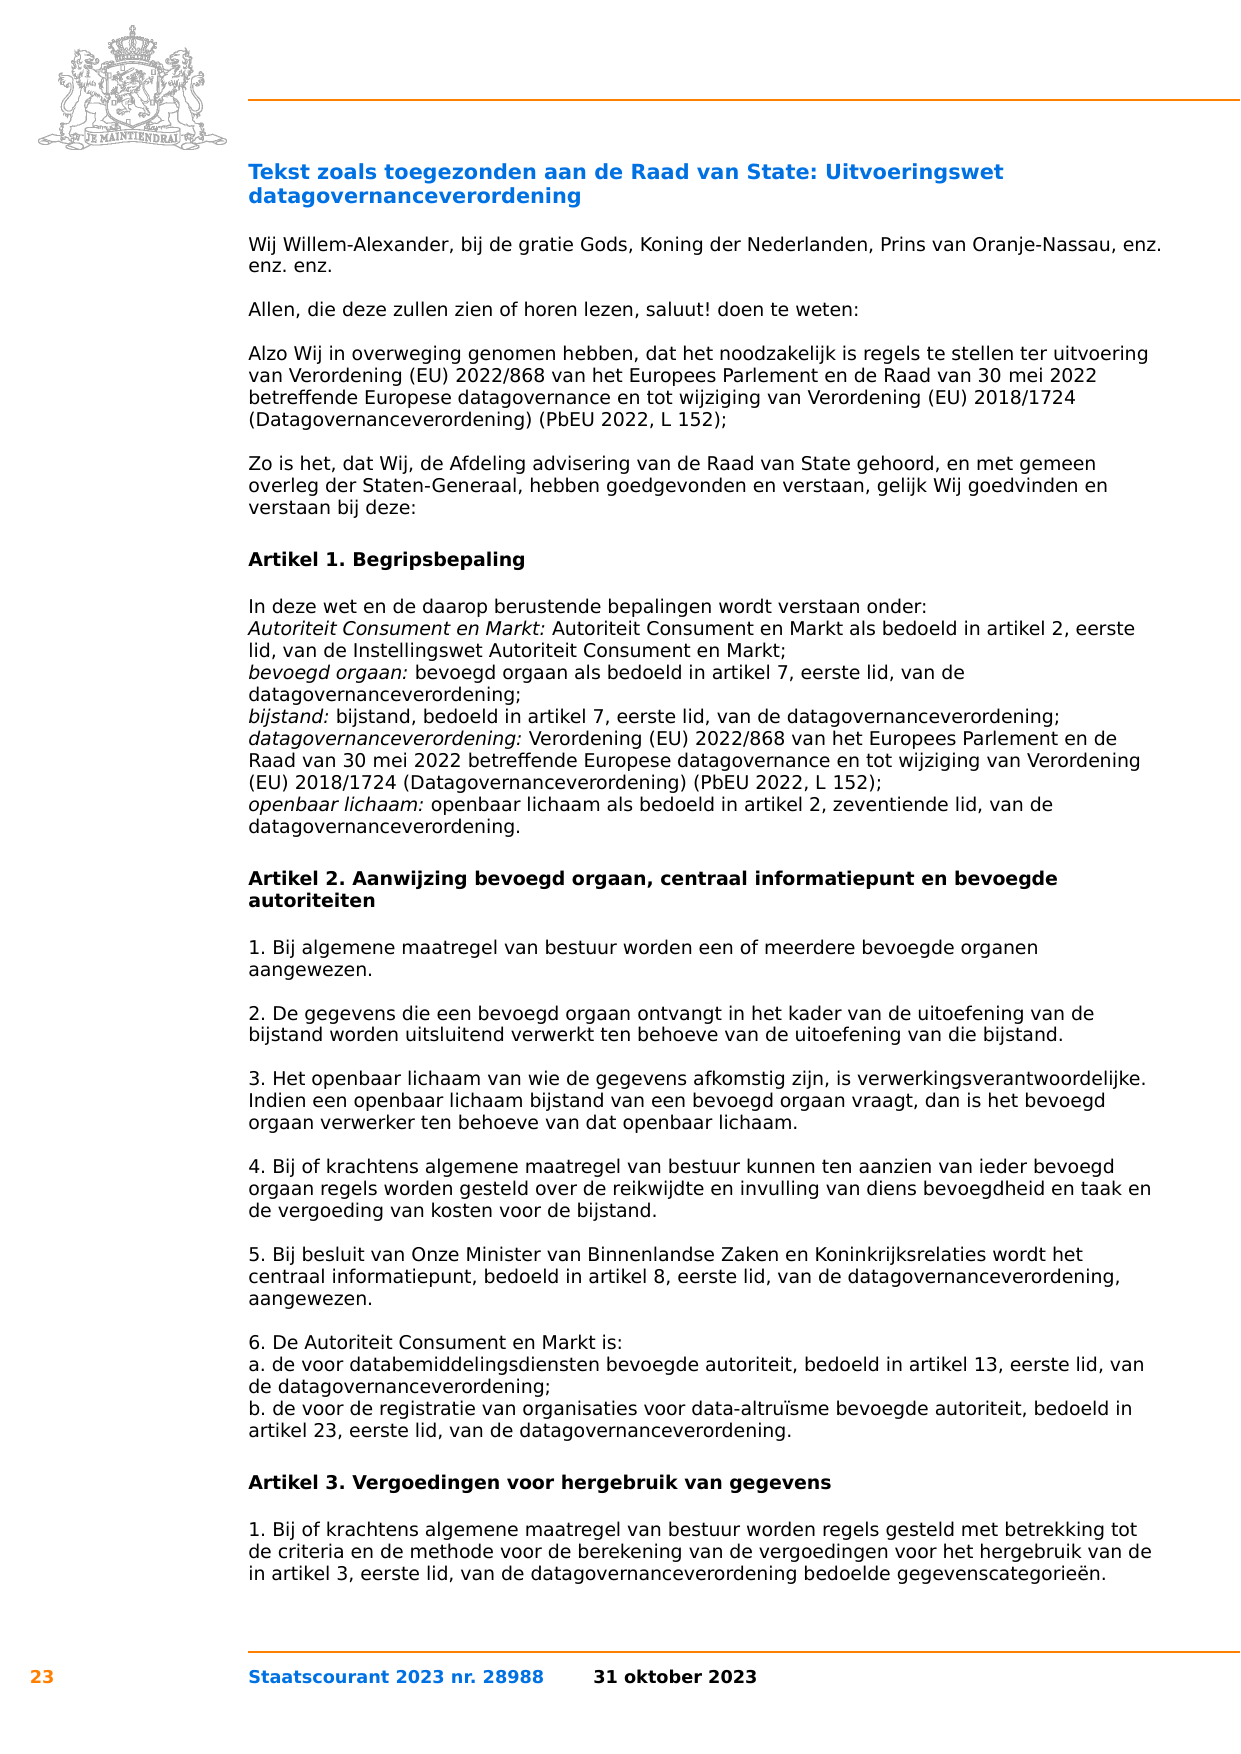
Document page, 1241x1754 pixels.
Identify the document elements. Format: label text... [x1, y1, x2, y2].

text datagovernanceverordening: Verordening (EU) 2022/868 van het Europees Parlement en de Raad van 30 mei 2022 betreffende Europese datagovernance en tot wijziging van Verordening (EU) 2018/1724 (Datagovernanceverordening) (PbEU 2022, L 152); [248, 728, 1163, 794]
text bijstand: bijstand, bedoeld in artikel 7, eerste lid, van de datagovernanceverordening; [248, 706, 1163, 728]
text 1. Bij of krachtens algemene maatregel van bestuur worden regels gesteld met betrekking tot de criteria en de methode voor de berekening van de vergoedingen voor het hergebruik van de in artikel 3, eerste lid, van de datagovernanceverordening bedoelde gegevenscategorieën. [248, 1518, 1163, 1584]
subtitle Artikel 2. Aanwijzing bevoegd orgaan, centraal informatiepunt en bevoegde autoriteiten [248, 868, 1163, 912]
text bevoegd orgaan: bevoegd orgaan als bedoeld in artikel 7, eerste lid, van de datagovernanceverordening; [248, 662, 1163, 706]
text Autoriteit Consument en Markt: Autoriteit Consument en Markt als bedoeld in artikel 2, eerste lid, van de Instellingswet Autoriteit Consument en Markt; [248, 618, 1163, 662]
text 6. De Autoriteit Consument en Markt is: [248, 1332, 1163, 1354]
text Zo is het, dat Wij, de Afdeling advisering van de Raad van State gehoord, en met gemeen overleg der Staten-Generaal, hebben goedgevonden en verstaan, gelijk Wij goedvinden en verstaan bij deze: [248, 453, 1163, 519]
subtitle Tekst zoals toegezonden aan de Raad van State: Uitvoeringswet datagovernanceverordening [248, 160, 1163, 208]
text 4. Bij of krachtens algemene maatregel van bestuur kunnen ten aanzien van ieder bevoegd orgaan regels worden gesteld over de reikwijdte en invulling van diens bevoegdheid en taak en de vergoeding van kosten voor de bijstand. [248, 1156, 1163, 1222]
picture [38, 25, 227, 150]
text Wij Willem-Alexander, bij de gratie Gods, Koning der Nederlanden, Prins van Oranje-Nassau, enz. enz. enz. [248, 233, 1163, 277]
text 3. Het openbaar lichaam van wie de gegevens afkomstig zijn, is verwerkingsverantwoordelijke. Indien een openbaar lichaam bijstand van een bevoegd orgaan vraagt, dan is het bevoegd orgaan verwerker ten behoeve van dat openbaar lichaam. [248, 1068, 1163, 1134]
text a. de voor databemiddelingsdiensten bevoegde autoriteit, bedoeld in artikel 13, eerste lid, van de datagovernanceverordening; [248, 1354, 1163, 1398]
subtitle Artikel 3. Vergoedingen voor hergebruik van gegevens [248, 1472, 1163, 1493]
text openbaar lichaam: openbaar lichaam als bedoeld in artikel 2, zeventiende lid, van de datagovernanceverordening. [248, 794, 1163, 838]
text Alzo Wij in overweging genomen hebben, dat het noodzakelijk is regels te stellen ter uitvoering van Verordening (EU) 2022/868 van het Europees Parlement en de Raad van 30 mei 2022 betreffende Europese datagovernance en tot wijziging van Verordening (EU) 2018/1724 (Datagovernanceverordening) (PbEU 2022, L 152); [248, 343, 1163, 431]
text In deze wet en de daarop berustende bepalingen wordt verstaan onder: [248, 596, 1163, 618]
text 1. Bij algemene maatregel van bestuur worden een of meerdere bevoegde organen aangewezen. [248, 937, 1163, 981]
subtitle Artikel 1. Begripsbepaling [248, 549, 1163, 571]
text 2. De gegevens die een bevoegd orgaan ontvangt in het kader van de uitoefening van de bijstand worden uitsluitend verwerkt ten behoeve van de uitoefening van die bijstand. [248, 1002, 1163, 1046]
text b. de voor de registratie van organisaties voor data-altruïsme bevoegde autoriteit, bedoeld in artikel 23, eerste lid, van de datagovernanceverordening. [248, 1398, 1163, 1442]
text 5. Bij besluit van Onze Minister van Binnenlandse Zaken en Koninkrijksrelaties wordt het centraal informatiepunt, bedoeld in artikel 8, eerste lid, van de datagovernanceverordening, aangewezen. [248, 1244, 1163, 1310]
text Allen, die deze zullen zien of horen lezen, saluut! doen te weten: [248, 299, 1163, 321]
